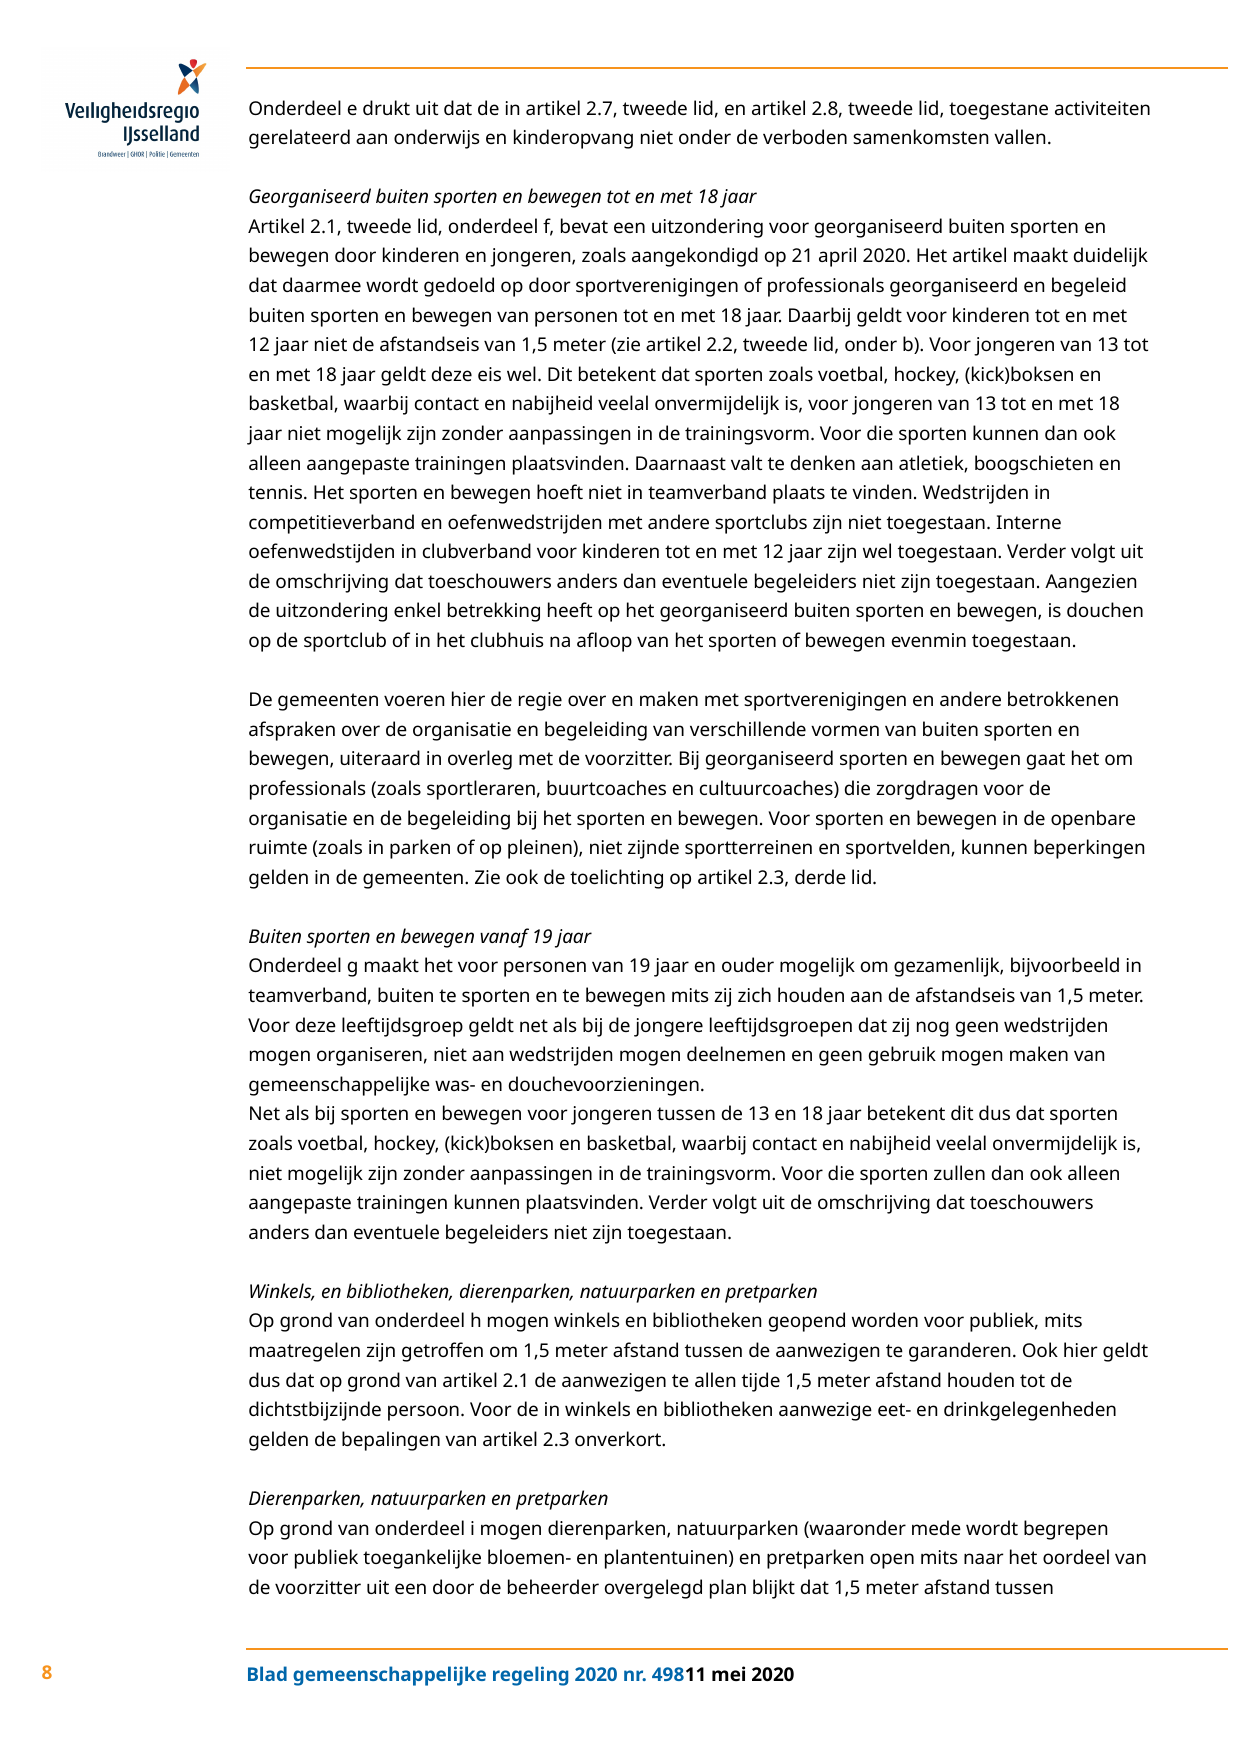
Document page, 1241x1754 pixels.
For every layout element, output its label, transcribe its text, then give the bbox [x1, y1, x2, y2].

text Op grond van onderdeel h mogen winkels en bibliotheken geopend worden voor publiek, mits maatregelen zijn getroffen om 1,5 meter afstand tussen de aanwezigen te garanderen. Ook hier geldt dus dat op grond van artikel 2.1 de aanwezigen te allen tijde 1,5 meter afstand houden tot de dichtstbijzijnde persoon. Voor de in winkels en bibliotheken aanwezige eet- en drinkgelegenheden gelden de bepalingen van artikel 2.3 onverkort. [248, 1308, 1152, 1452]
picture [41, 47, 231, 172]
text Onderdeel e drukt uit dat de in artikel 2.7, tweede lid, en artikel 2.8, tweede lid, toegestane activiteiten gerelateerd aan onderwijs en kinderopvang niet onder de verboden samenkomsten vallen. [248, 95, 1152, 150]
text Dierenparken, natuurparken en pretparken [248, 1485, 1152, 1511]
text Georganiseerd buiten sporten en bewegen tot en met 18 jaar [248, 183, 1152, 209]
text Buiten sporten en bewegen vanaf 19 jaar [248, 923, 1152, 949]
text Net als bij sporten en bewegen voor jongeren tussen de 13 en 18 jaar betekent dit dus dat sporten zoals voetbal, hockey, (kick)boksen en basketbal, waarbij contact en nabijheid veelal onvermijdelijk is, niet mogelijk zijn zonder aanpassingen in de trainingsvorm. Voor die sporten zullen dan ook alleen aangepaste trainingen kunnen plaatsvinden. Verder volgt uit de omschrijving dat toeschouwers anders dan eventuele begeleiders niet zijn toegestaan. [248, 1101, 1152, 1245]
text Op grond van onderdeel i mogen dierenparken, natuurparken (waaronder mede wordt begrepen voor publiek toegankelijke bloemen- en plantentuinen) en pretparken open mits naar het oordeel van de voorzitter uit een door de beheerder overgelegd plan blijkt dat 1,5 meter afstand tussen [248, 1515, 1152, 1600]
text Onderdeel g maakt het voor personen van 19 jaar en ouder mogelijk om gezamenlijk, bijvoorbeeld in teamverband, buiten te sporten en te bewegen mits zij zich houden aan de afstandseis van 1,5 meter. Voor deze leeftijdsgroep geldt net als bij de jongere leeftijdsgroepen dat zij nog geen wedstrijden mogen organiseren, niet aan wedstrijden mogen deelnemen en geen gebruik mogen maken van gemeenschappelijke was- en douchevoorzieningen. [248, 953, 1152, 1097]
text Winkels, en bibliotheken, dierenparken, natuurparken en pretparken [248, 1278, 1152, 1304]
text De gemeenten voeren hier de regie over en maken met sportverenigingen en andere betrokkenen afspraken over de organisatie en begeleiding van verschillende vormen van buiten sporten en bewegen, uiteraard in overleg met de voorzitter. Bij georganiseerd sporten en bewegen gaat het om professionals (zoals sportleraren, buurtcoaches en cultuurcoaches) die zorgdragen voor de organisatie en de begeleiding bij het sporten en bewegen. Voor sporten en bewegen in de openbare ruimte (zoals in parken of op pleinen), niet zijnde sportterreinen en sportvelden, kunnen beperkingen gelden in de gemeenten. Zie ook de toelichting op artikel 2.3, derde lid. [248, 686, 1152, 890]
text Artikel 2.1, tweede lid, onderdeel f, bevat een uitzondering voor georganiseerd buiten sporten en bewegen door kinderen en jongeren, zoals aangekondigd op 21 april 2020. Het artikel maakt duidelijk dat daarmee wordt gedoeld op door sportverenigingen of professionals georganiseerd en begeleid buiten sporten en bewegen van personen tot en met 18 jaar. Daarbij geldt voor kinderen tot en met 12 jaar niet de afstandseis van 1,5 meter (zie artikel 2.2, tweede lid, onder b). Voor jongeren van 13 tot en met 18 jaar geldt deze eis wel. Dit betekent dat sporten zoals voetbal, hockey, (kick)boksen en basketbal, waarbij contact en nabijheid veelal onvermijdelijk is, voor jongeren van 13 tot en met 18 jaar niet mogelijk zijn zonder aanpassingen in de trainingsvorm. Voor die sporten kunnen dan ook alleen aangepaste trainingen plaatsvinden. Daarnaast valt te denken aan atletiek, boogschieten en tennis. Het sporten en bewegen hoeft niet in teamverband plaats te vinden. Wedstrijden in competitieverband en oefenwedstrijden met andere sportclubs zijn niet toegestaan. Interne oefenwedstijden in clubverband voor kinderen tot en met 12 jaar zijn wel toegestaan. Verder volgt uit de omschrijving dat toeschouwers anders dan eventuele begeleiders niet zijn toegestaan. Aangezien de uitzondering enkel betrekking heeft op het georganiseerd buiten sporten en bewegen, is douchen op de sportclub of in het clubhuis na afloop van het sporten of bewegen evenmin toegestaan. [248, 213, 1152, 653]
